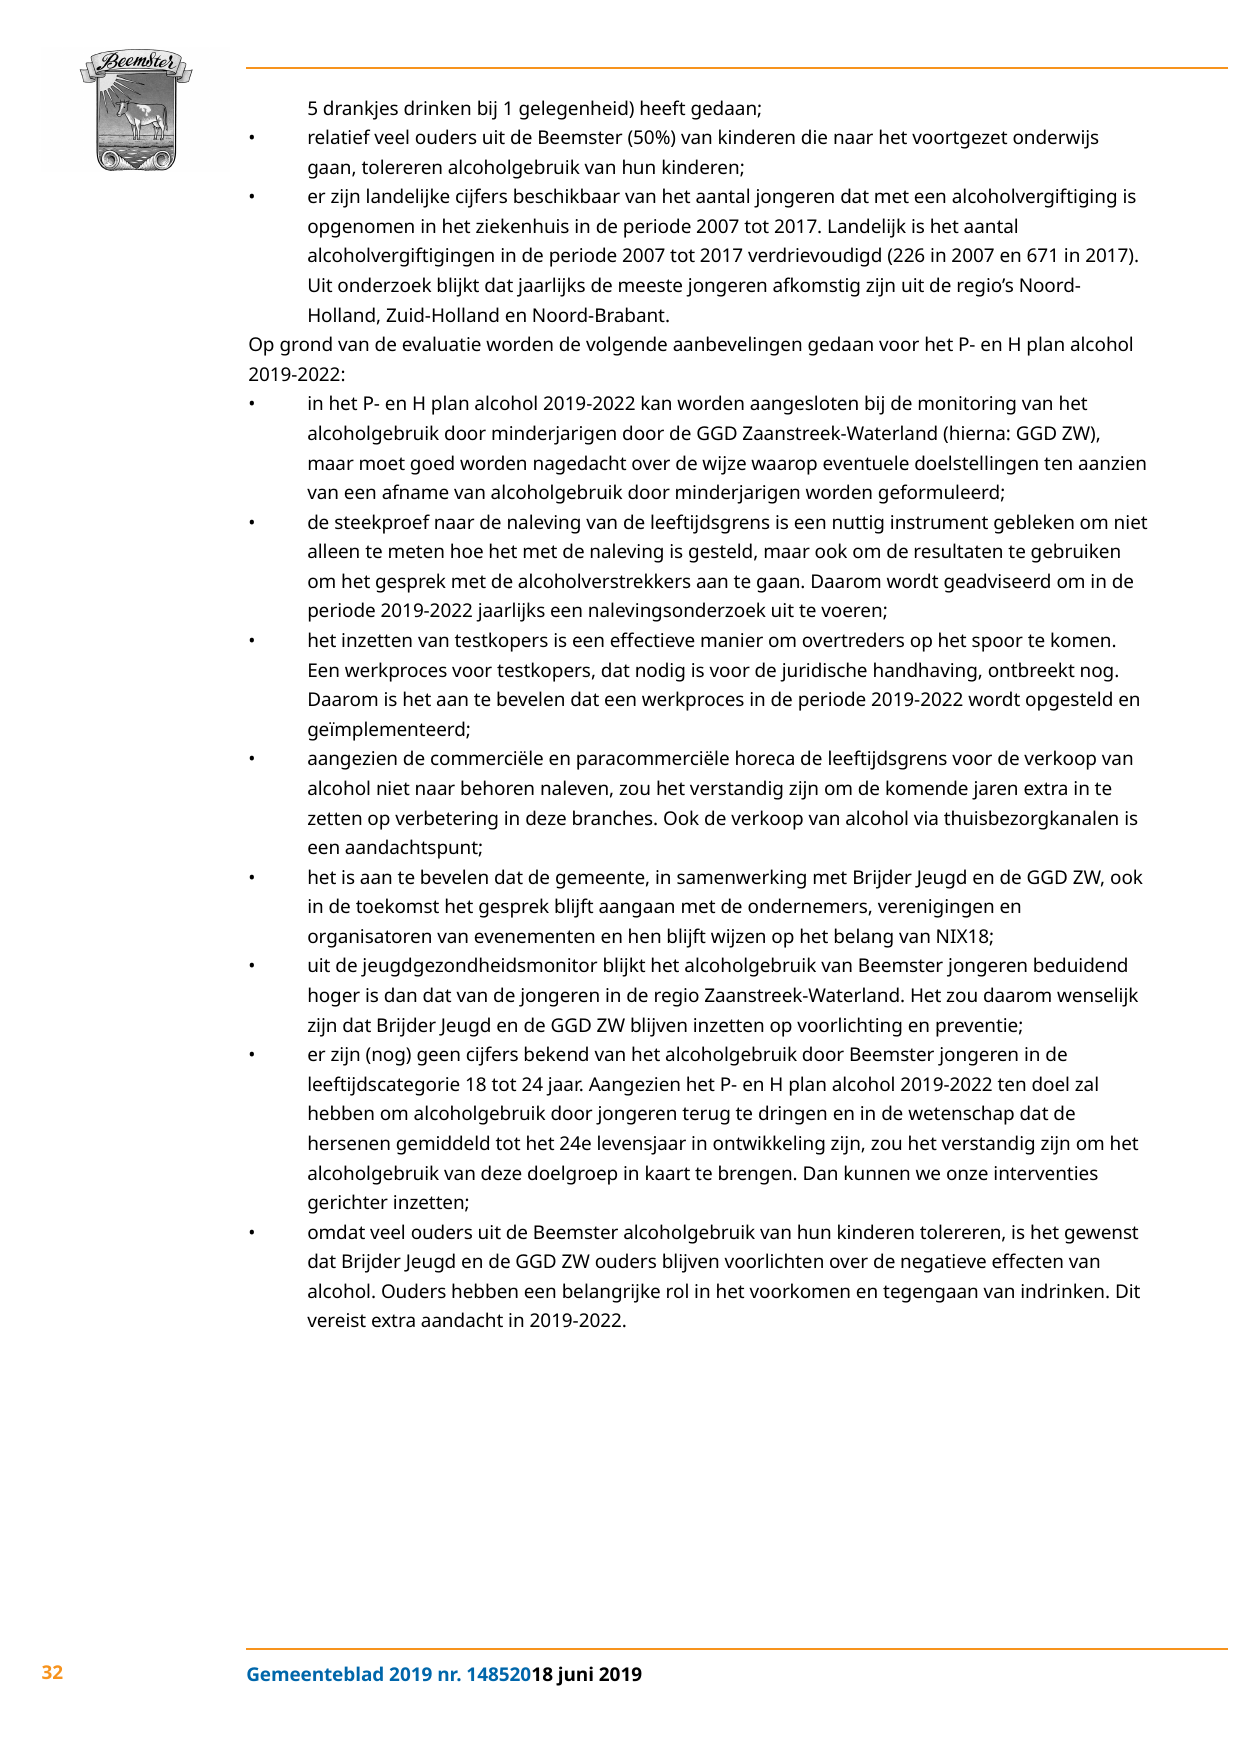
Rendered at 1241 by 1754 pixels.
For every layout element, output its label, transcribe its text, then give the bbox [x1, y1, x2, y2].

list omdat veel ouders uit de Beemster alcoholgebruik van hun kinderen tolereren, is het gewenst dat Brijder Jeugd en de GGD ZW ouders blijven voorlichten over de negatieve effecten van alcohol. Ouders hebben een belangrijke rol in het voorkomen en tegengaan van indrinken. Dit vereist extra aandacht in 2019-2022. [248, 1219, 1152, 1333]
list het is aan te bevelen dat de gemeente, in samenwerking met Brijder Jeugd en de GGD ZW, ook in de toekomst het gesprek blijft aangaan met de ondernemers, verenigingen en organisatoren van evenementen en hen blijft wijzen op het belang van NIX18; [248, 864, 1152, 949]
list uit de jeugdgezondheidsmonitor blijkt het alcoholgebruik van Beemster jongeren beduidend hoger is dan dat van de jongeren in de regio Zaanstreek-Waterland. Het zou daarom wenselijk zijn dat Brijder Jeugd en de GGD ZW blijven inzetten op voorlichting en preventie; [248, 953, 1152, 1038]
picture [41, 47, 231, 172]
text Op grond van de evaluatie worden de volgende aanbevelingen gedaan voor het P- en H plan alcohol 2019-2022: [248, 331, 1152, 387]
list aangezien de commerciële en paracommerciële horeca de leeftijdsgrens voor de verkoop van alcohol niet naar behoren naleven, zou het verstandig zijn om de komende jaren extra in te zetten op verbetering in deze branches. Ook de verkoop van alcohol via thuisbezorgkanalen is een aandachtspunt; [248, 746, 1152, 860]
list er zijn (nog) geen cijfers bekend van het alcoholgebruik door Beemster jongeren in de leeftijdscategorie 18 tot 24 jaar. Aangezien het P- en H plan alcohol 2019-2022 ten doel zal hebben om alcoholgebruik door jongeren terug te dringen en in de wetenschap dat de hersenen gemiddeld tot het 24e levensjaar in ontwikkeling zijn, zou het verstandig zijn om het alcoholgebruik van deze doelgroep in kaart te brengen. Dan kunnen we onze interventies gerichter inzetten; [248, 1041, 1152, 1215]
list de steekproef naar de naleving van de leeftijdsgrens is een nuttig instrument gebleken om niet alleen te meten hoe het met de naleving is gesteld, maar ook om de resultaten te gebruiken om het gesprek met de alcoholverstrekkers aan te gaan. Daarom wordt geadviseerd om in de periode 2019-2022 jaarlijks een nalevingsonderzoek uit te voeren; [248, 509, 1152, 623]
list 5 drankjes drinken bij 1 gelegenheid) heeft gedaan; [248, 95, 1152, 121]
list er zijn landelijke cijfers beschikbaar van het aantal jongeren dat met een alcoholvergiftiging is opgenomen in het ziekenhuis in de periode 2007 tot 2017. Landelijk is het aantal alcoholvergiftigingen in de periode 2007 tot 2017 verdrievoudigd (226 in 2007 en 671 in 2017). Uit onderzoek blijkt dat jaarlijks de meeste jongeren afkomstig zijn uit de regio’s Noord-Holland, Zuid-Holland en Noord-Brabant. [248, 183, 1152, 328]
list het inzetten van testkopers is een effectieve manier om overtreders op het spoor te komen. Een werkproces voor testkopers, dat nodig is voor de juridische handhaving, ontbreekt nog. Daarom is het aan te bevelen dat een werkproces in de periode 2019-2022 wordt opgesteld en geïmplementeerd; [248, 627, 1152, 742]
list in het P- en H plan alcohol 2019-2022 kan worden aangesloten bij de monitoring van het alcoholgebruik door minderjarigen door de GGD Zaanstreek-Waterland (hierna: GGD ZW), maar moet goed worden nagedacht over de wijze waarop eventuele doelstellingen ten aanzien van een afname van alcoholgebruik door minderjarigen worden geformuleerd; [248, 391, 1152, 505]
list relatief veel ouders uit de Beemster (50%) van kinderen die naar het voortgezet onderwijs gaan, tolereren alcoholgebruik van hun kinderen; [248, 124, 1152, 180]
